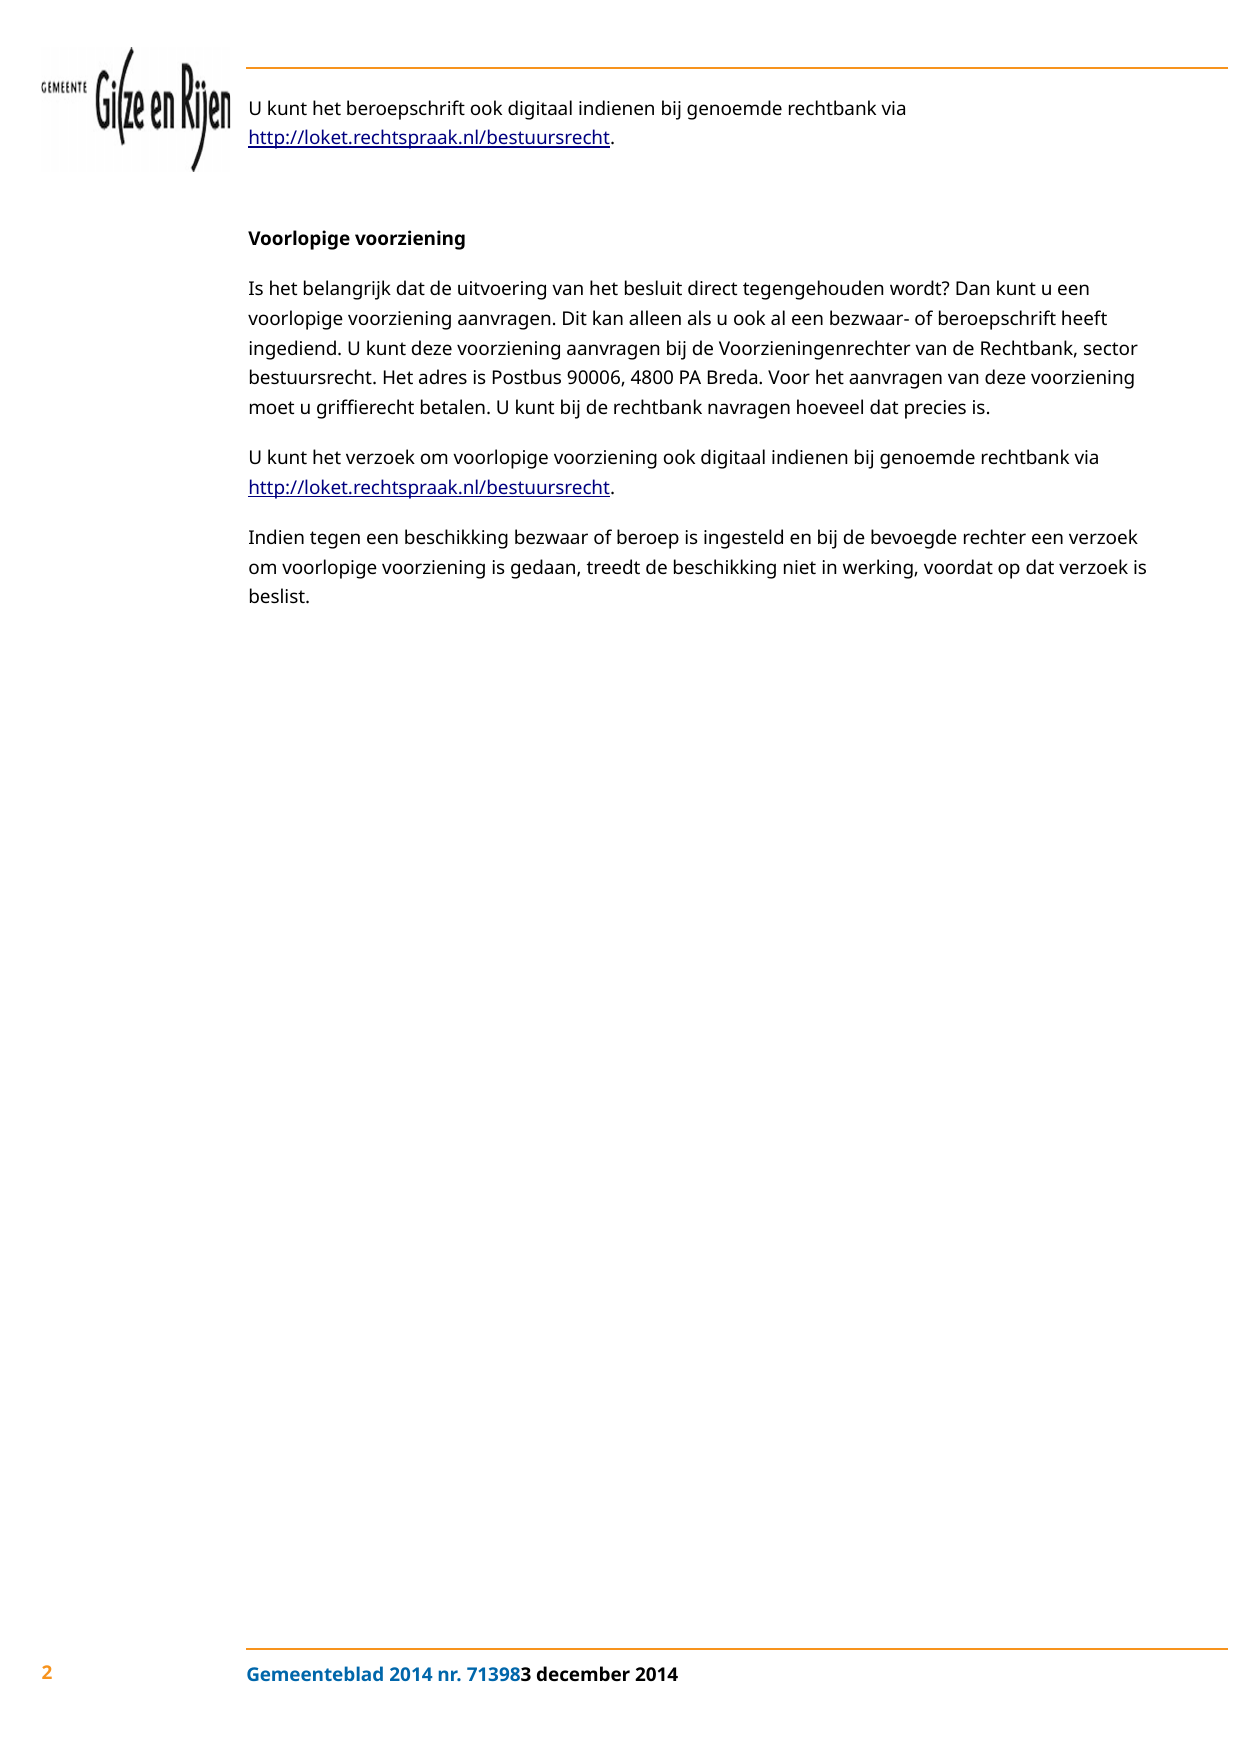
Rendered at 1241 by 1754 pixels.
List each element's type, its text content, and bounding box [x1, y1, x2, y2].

text Is het belangrijk dat de uitvoering van het besluit direct tegengehouden wordt? Dan kunt u een voorlopige voorziening aanvragen. Dit kan alleen als u ook al een bezwaar- of beroepschrift heeft ingediend. U kunt deze voorziening aanvragen bij de Voorzieningenrechter van de Rechtbank, sector bestuursrecht. Het adres is Postbus 90006, 4800 PA Breda. Voor het aanvragen van deze voorziening moet u griffierecht betalen. U kunt bij de rechtbank navragen hoeveel dat precies is. [248, 276, 1152, 420]
picture [41, 47, 231, 172]
text U kunt het verzoek om voorlopige voorziening ook digitaal indienen bij genoemde rechtbank via http://loket.rechtspraak.nl/bestuursrecht. [248, 444, 1152, 500]
text Voorlopige voorziening [248, 225, 1152, 251]
text Indien tegen een beschikking bezwaar of beroep is ingesteld en bij de bevoegde rechter een verzoek om voorlopige voorziening is gedaan, treedt de beschikking niet in werking, voordat op dat verzoek is beslist. [248, 524, 1152, 609]
text U kunt het beroepschrift ook digitaal indienen bij genoemde rechtbank via http://loket.rechtspraak.nl/bestuursrecht. [248, 95, 1152, 150]
